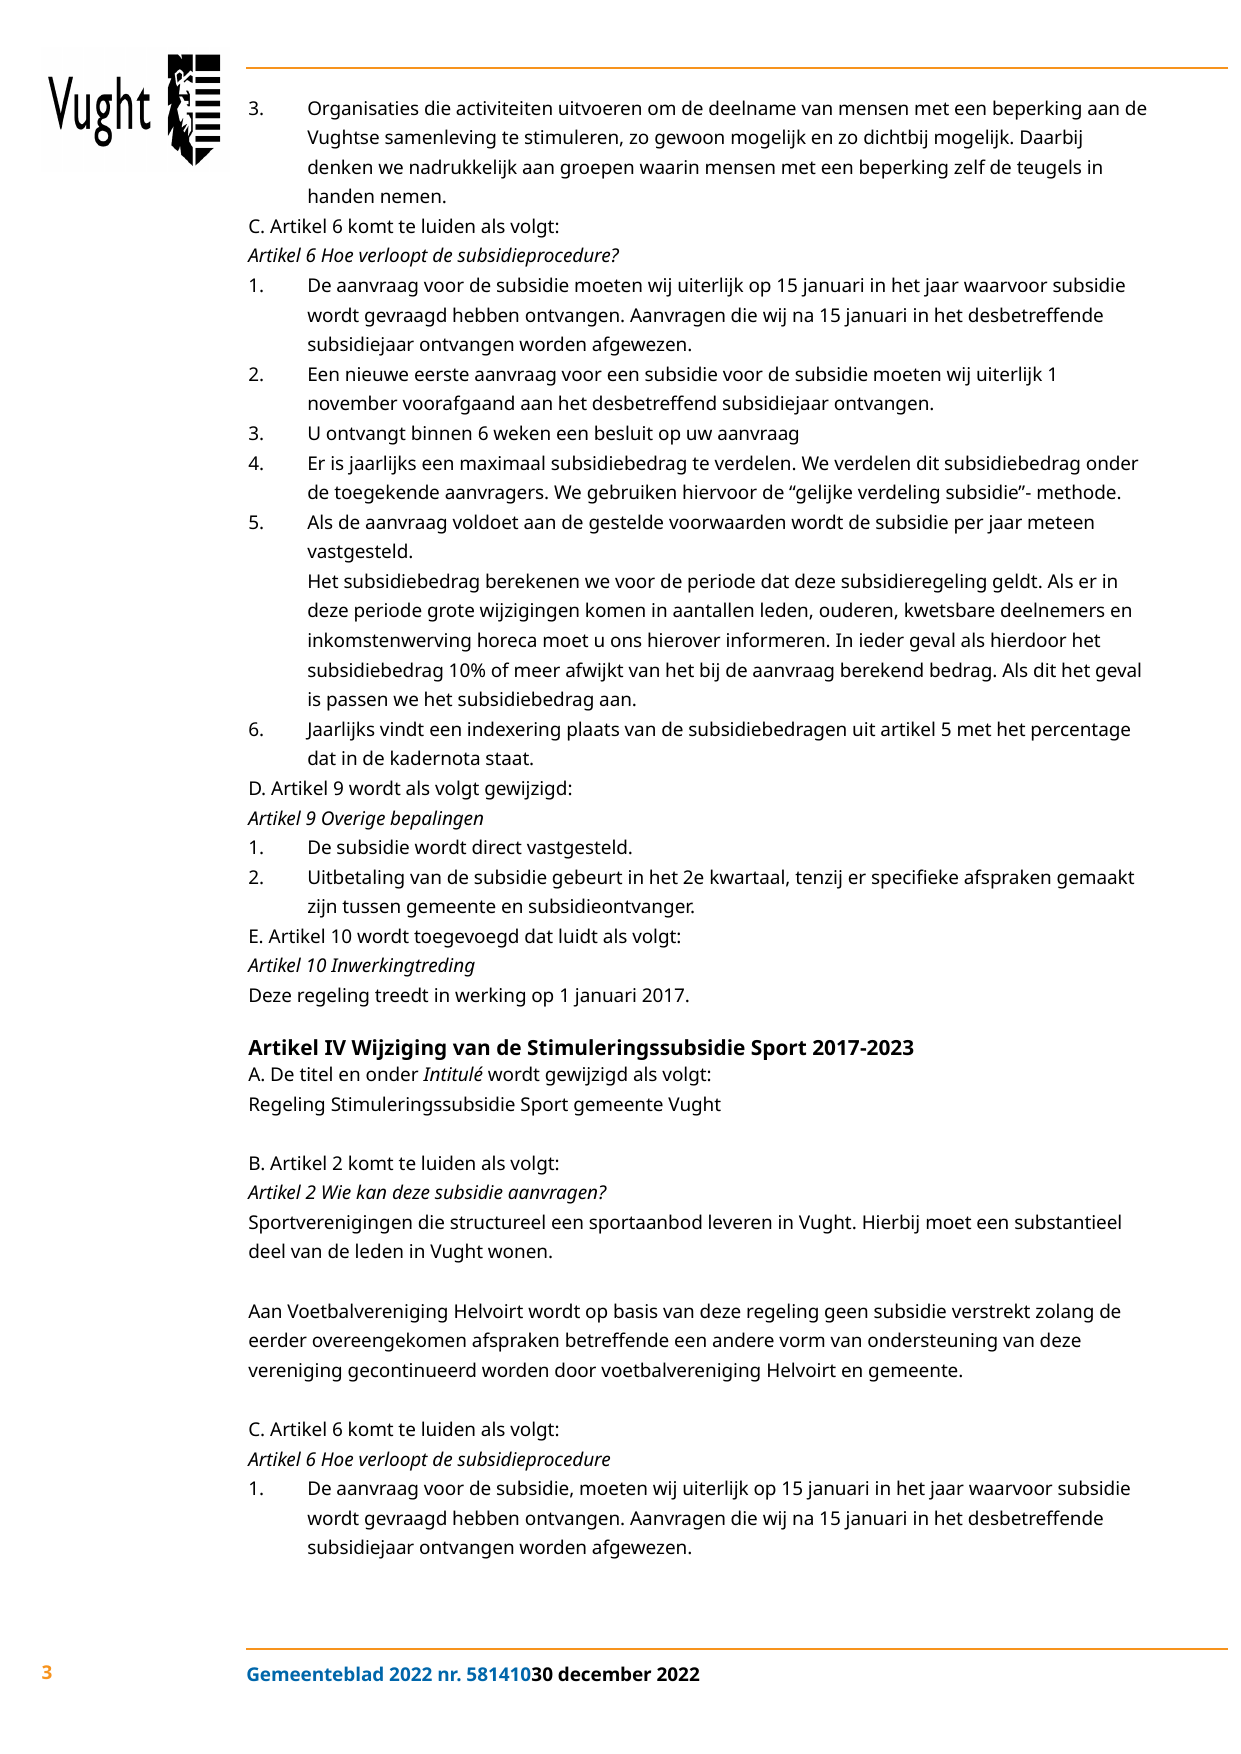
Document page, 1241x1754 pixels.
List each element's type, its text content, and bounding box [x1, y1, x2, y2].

picture [41, 47, 231, 172]
list De aanvraag voor de subsidie, moeten wij uiterlijk op 15 januari in het jaar waarvoor subsidie wordt gevraagd hebben ontvangen. Aanvragen die wij na 15 januari in het desbetreffende subsidiejaar ontvangen worden afgewezen. [248, 1475, 1152, 1560]
list Er is jaarlijks een maximaal subsidiebedrag te verdelen. We verdelen dit subsidiebedrag onder de toegekende aanvragers. We gebruiken hiervoor de “gelijke verdeling subsidie”- methode. [248, 450, 1152, 505]
text Artikel 6 Hoe verloopt de subsidieprocedure [248, 1446, 1152, 1471]
list Jaarlijks vindt een indexering plaats van de subsidiebedragen uit artikel 5 met het percentage dat in de kadernota staat. [248, 716, 1152, 771]
list Uitbetaling van de subsidie gebeurt in het 2e kwartaal, tenzij er specifieke afspraken gemaakt zijn tussen gemeente en subsidieontvanger. [248, 864, 1152, 919]
text E. Artikel 10 wordt toegevoegd dat luidt als volgt: [248, 923, 1152, 949]
list Een nieuwe eerste aanvraag voor een subsidie voor de subsidie moeten wij uiterlijk 1 november voorafgaand aan het desbetreffend subsidiejaar ontvangen. [248, 361, 1152, 416]
text Artikel 6 Hoe verloopt de subsidieprocedure? [248, 243, 1152, 268]
list Organisaties die activiteiten uitvoeren om de deelname van mensen met een beperking aan de Vughtse samenleving te stimuleren, zo gewoon mogelijk en zo dichtbij mogelijk. Daarbij denken we nadrukkelijk aan groepen waarin mensen met een beperking zelf de teugels in handen nemen. [248, 95, 1152, 209]
text Deze regeling treedt in werking op 1 januari 2017. [248, 982, 1152, 1008]
text Artikel IV Wijziging van de Stimuleringssubsidie Sport 2017-2023 [248, 1033, 1152, 1061]
text C. Artikel 6 komt te luiden als volgt: [248, 213, 1152, 239]
text Artikel 2 Wie kan deze subsidie aanvragen? [248, 1179, 1152, 1205]
text B. Artikel 2 komt te luiden als volgt: [248, 1150, 1152, 1176]
text D. Artikel 9 wordt als volgt gewijzigd: [248, 775, 1152, 801]
text Artikel 10 Inwerkingtreding [248, 953, 1152, 978]
list De subsidie wordt direct vastgesteld. [248, 834, 1152, 860]
list U ontvangt binnen 6 weken een besluit op uw aanvraag [248, 420, 1152, 446]
list Als de aanvraag voldoet aan de gestelde voorwaarden wordt de subsidie per jaar meteen vastgesteld. [248, 509, 1152, 564]
text A. De titel en onder Intitulé wordt gewijzigd als volgt: [248, 1061, 1152, 1087]
text Artikel 9 Overige bepalingen [248, 805, 1152, 831]
text C. Artikel 6 komt te luiden als volgt: [248, 1416, 1152, 1442]
text Regeling Stimuleringssubsidie Sport gemeente Vught [248, 1091, 1152, 1116]
list Het subsidiebedrag berekenen we voor de periode dat deze subsidieregeling geldt. Als er in deze periode grote wijzigingen komen in aantallen leden, ouderen, kwetsbare deelnemers en inkomstenwerving horeca moet u ons hierover informeren. In ieder geval als hierdoor het subsidiebedrag 10% of meer afwijkt van het bij de aanvraag berekend bedrag. Als dit het geval is passen we het subsidiebedrag aan. [248, 568, 1152, 712]
text Aan Voetbalvereniging Helvoirt wordt op basis van deze regeling geen subsidie verstrekt zolang de eerder overeengekomen afspraken betreffende een andere vorm van ondersteuning van deze vereniging gecontinueerd worden door voetbalvereniging Helvoirt en gemeente. [248, 1298, 1152, 1383]
text Sportverenigingen die structureel een sportaanbod leveren in Vught. Hierbij moet een substantieel deel van de leden in Vught wonen. [248, 1209, 1152, 1264]
list De aanvraag voor de subsidie moeten wij uiterlijk op 15 januari in het jaar waarvoor subsidie wordt gevraagd hebben ontvangen. Aanvragen die wij na 15 januari in het desbetreffende subsidiejaar ontvangen worden afgewezen. [248, 272, 1152, 357]
